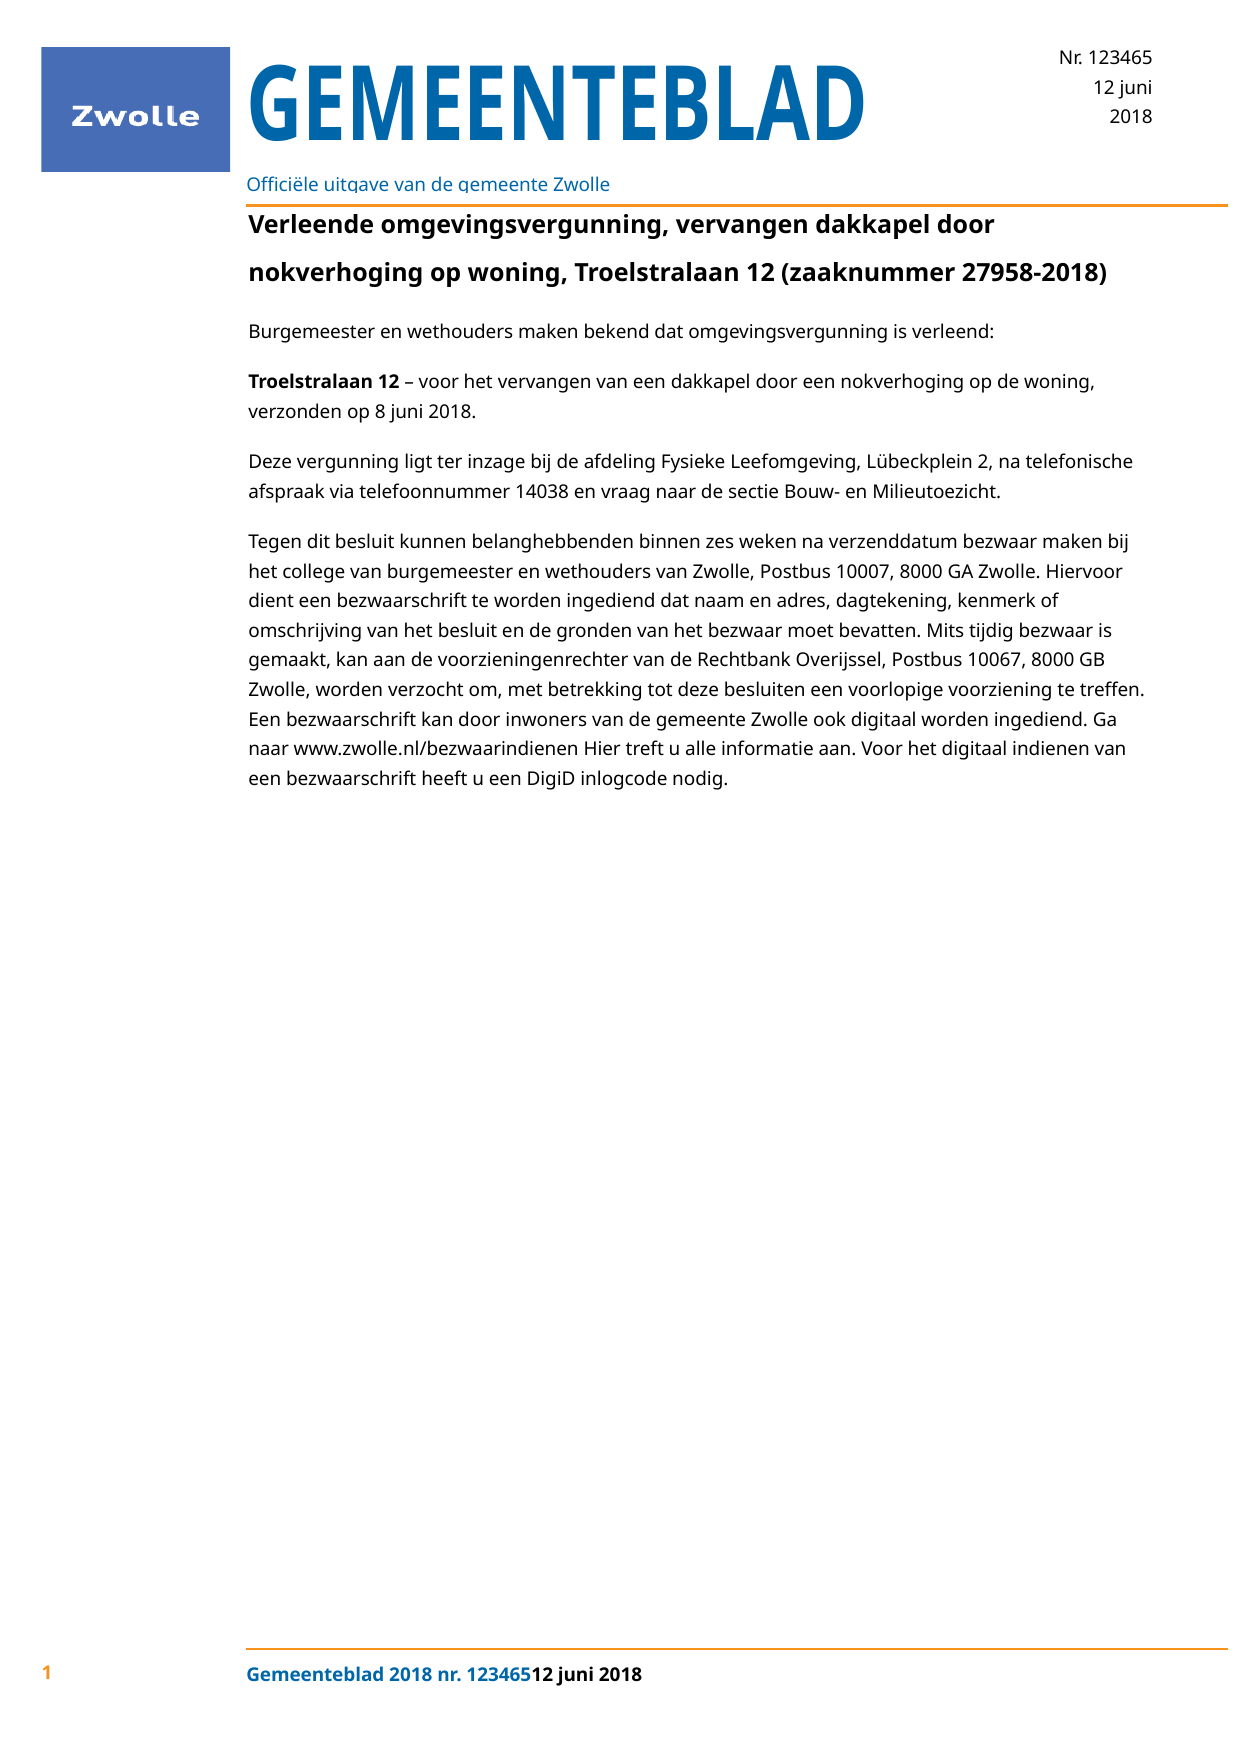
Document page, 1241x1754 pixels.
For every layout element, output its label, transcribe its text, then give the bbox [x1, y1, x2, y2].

picture [41, 47, 231, 172]
text Tegen dit besluit kunnen belanghebbenden binnen zes weken na verzenddatum bezwaar maken bij het college van burgemeester en wethouders van Zwolle, Postbus 10007, 8000 GA Zwolle. Hiervoor dient een bezwaarschrift te worden ingediend dat naam en adres, dagtekening, kenmerk of omschrijving van het besluit en de gronden van het bezwaar moet bevatten. Mits tijdig bezwaar is gemaakt, kan aan de voorzieningenrechter van de Rechtbank Overijssel, Postbus 10067, 8000 GB Zwolle, worden verzocht om, met betrekking tot deze besluiten een voorlopige voorziening te treffen. Een bezwaarschrift kan door inwoners van de gemeente Zwolle ook digitaal worden ingediend. Ga naar www.zwolle.nl/bezwaarindienen Hier treft u alle informatie aan. Voor het digitaal indienen van een bezwaarschrift heeft u een DigiD inlogcode nodig. [248, 528, 1152, 791]
text Deze vergunning ligt ter inzage bij de afdeling Fysieke Leefomgeving, Lübeckplein 2, na telefonische afspraak via telefoonnummer 14038 en vraag naar de sectie Bouw- en Milieutoezicht. [248, 448, 1152, 504]
text Troelstralaan 12 – voor het vervangen van een dakkapel door een nokverhoging op de woning, verzonden op 8 juni 2018. [248, 368, 1152, 424]
text Verleende omgevingsvergunning, vervangen dakkapel door nokverhoging op woning, Troelstralaan 12 (zaaknummer 27958-2018) [248, 207, 1152, 288]
text Burgemeester en wethouders maken bekend dat omgevingsvergunning is verleend: [248, 318, 1152, 344]
